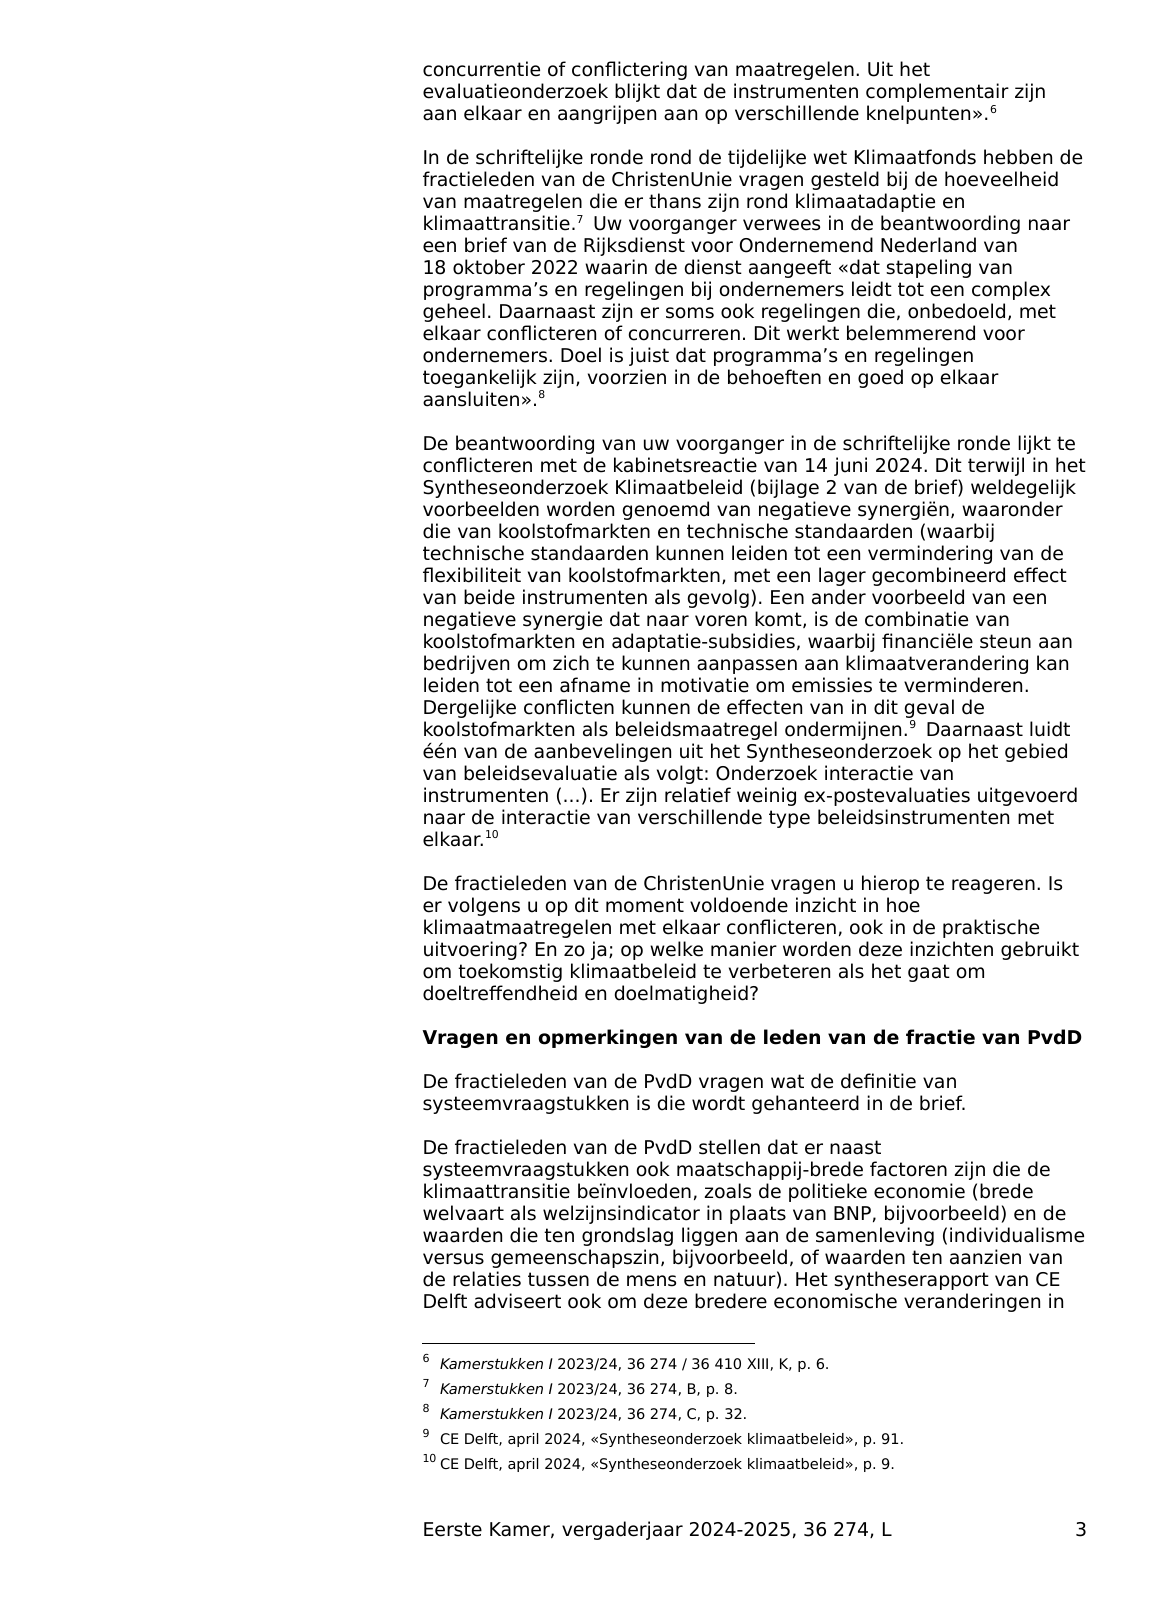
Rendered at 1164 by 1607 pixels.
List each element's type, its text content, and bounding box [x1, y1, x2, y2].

text Kamerstukken I 2023/24, 36 274, B, p. 8. [422, 1377, 1087, 1399]
subtitle Vragen en opmerkingen van de leden van de fractie van PvdD [422, 1027, 1087, 1049]
text Kamerstukken I 2023/24, 36 274 / 36 410 XIII, K, p. 6. [422, 1352, 1087, 1374]
text CE Delft, april 2024, «Syntheseonderzoek klimaatbeleid», p. 91. [422, 1427, 1087, 1449]
text In de schriftelijke ronde rond de tijdelijke wet Klimaatfonds hebben de fractieleden van de ChristenUnie vragen gesteld bij de hoeveelheid van maatregelen die er thans zijn rond klimaatadaptie en klimaattransitie. Uw voorganger verwees in de beantwoording naar een brief van de Rijksdienst voor Ondernemend Nederland van 18 oktober 2022 waarin de dienst aangeeft «dat stapeling van programma’s en regelingen bij ondernemers leidt tot een complex geheel. Daarnaast zijn er soms ook regelingen die, onbedoeld, met elkaar conflicteren of concurreren. Dit werkt belemmerend voor ondernemers. Doel is juist dat programma’s en regelingen toegankelijk zijn, voorzien in de behoeften en goed op elkaar aansluiten». [422, 147, 1087, 411]
text CE Delft, april 2024, «Syntheseonderzoek klimaatbeleid», p. 9. [422, 1452, 1087, 1474]
text De beantwoording van uw voorganger in de schriftelijke ronde lijkt te conflicteren met de kabinetsreactie van 14 juni 2024. Dit terwijl in het Syntheseonderzoek Klimaatbeleid (bijlage 2 van de brief) weldegelijk voorbeelden worden genoemd van negatieve synergiën, waaronder die van koolstofmarkten en technische standaarden (waarbij technische standaarden kunnen leiden tot een vermindering van de flexibiliteit van koolstofmarkten, met een lager gecombineerd effect van beide instrumenten als gevolg). Een ander voorbeeld van een negatieve synergie dat naar voren komt, is de combinatie van koolstofmarkten en adaptatie-subsidies, waarbij financiële steun aan bedrijven om zich te kunnen aanpassen aan klimaatverandering kan leiden tot een afname in motivatie om emissies te verminderen. Dergelijke conflicten kunnen de effecten van in dit geval de koolstofmarkten als beleidsmaatregel ondermijnen. Daarnaast luidt één van de aanbevelingen uit het Syntheseonderzoek op het gebied van beleidsevaluatie als volgt: Onderzoek interactie van instrumenten (...). Er zijn relatief weinig ex-postevaluaties uitgevoerd naar de interactie van verschillende type beleidsinstrumenten met elkaar. [422, 433, 1087, 851]
text De fractieleden van de PvdD stellen dat er naast systeemvraagstukken ook maatschappij-brede factoren zijn die de klimaattransitie beïnvloeden, zoals de politieke economie (brede welvaart als welzijnsindicator in plaats van BNP, bijvoorbeeld) en de waarden die ten grondslag liggen aan de samenleving (individualisme versus gemeenschapszin, bijvoorbeeld, of waarden ten aanzien van de relaties tussen de mens en natuur). Het syntheserapport van CE Delft adviseert ook om deze bredere economische veranderingen in [422, 1137, 1087, 1313]
text De fractieleden van de ChristenUnie vragen u hierop te reageren. Is er volgens u op dit moment voldoende inzicht in hoe klimaatmaatregelen met elkaar conflicteren, ook in de praktische uitvoering? En zo ja; op welke manier worden deze inzichten gebruikt om toekomstig klimaatbeleid te verbeteren als het gaat om doeltreffendheid en doelmatigheid? [422, 873, 1087, 1005]
text De fractieleden van de PvdD vragen wat de definitie van systeemvraagstukken is die wordt gehanteerd in de brief. [422, 1071, 1087, 1115]
text concurrentie of conflictering van maatregelen. Uit het evaluatieonderzoek blijkt dat de instrumenten complementair zijn aan elkaar en aangrijpen aan op verschillende knelpunten». [422, 59, 1087, 125]
text Kamerstukken I 2023/24, 36 274, C, p. 32. [422, 1402, 1087, 1424]
